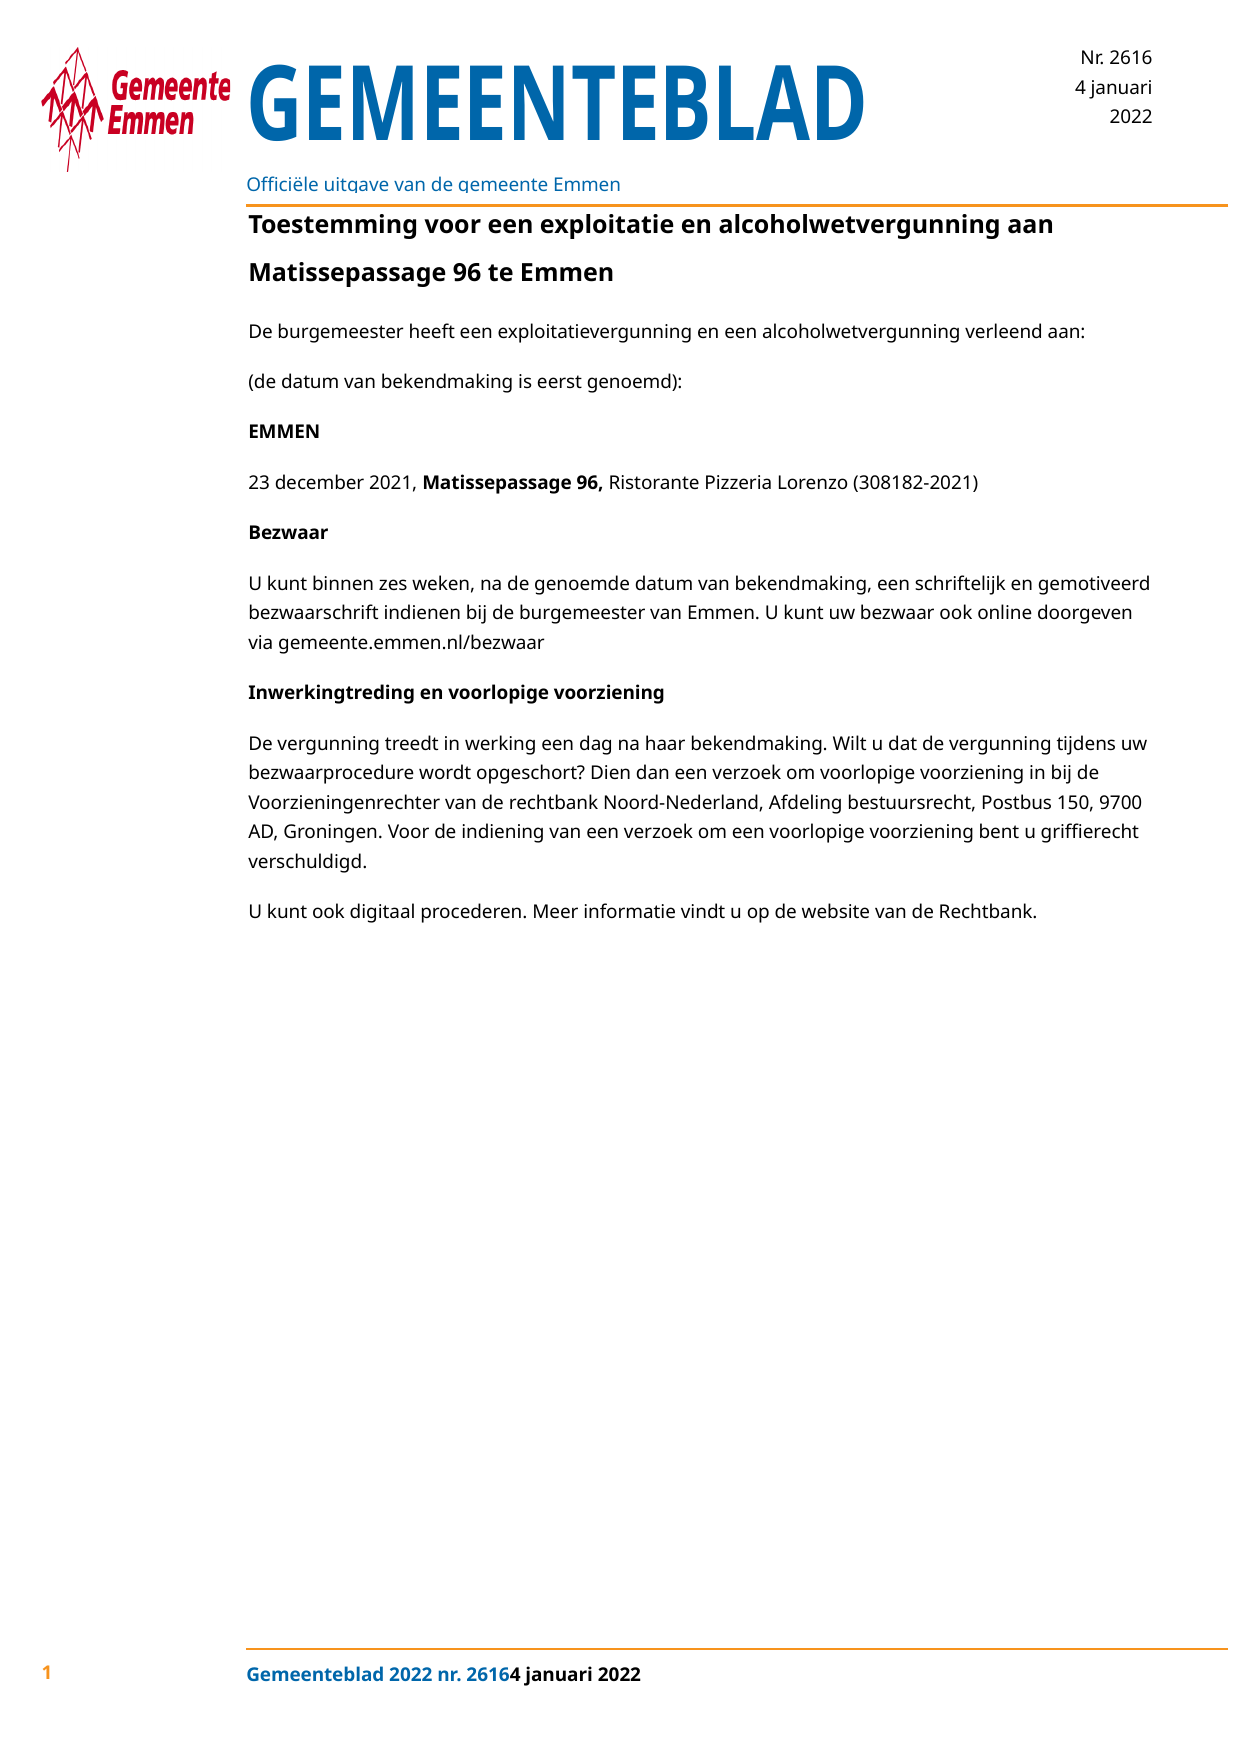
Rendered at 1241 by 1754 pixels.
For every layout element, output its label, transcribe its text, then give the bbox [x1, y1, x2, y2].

text (de datum van bekendmaking is eerst genoemd): [248, 368, 1152, 394]
text U kunt binnen zes weken, na de genoemde datum van bekendmaking, een schriftelijk en gemotiveerd bezwaarschrift indienen bij de burgemeester van Emmen. U kunt uw bezwaar ook online doorgeven via gemeente.emmen.nl/bezwaar [248, 570, 1152, 655]
text Inwerkingtreding en voorlopige voorziening [248, 679, 1152, 705]
text Bezwaar [248, 519, 1152, 545]
text De burgemeester heeft een exploitatievergunning en een alcoholwetvergunning verleend aan: [248, 318, 1152, 344]
picture [41, 47, 231, 172]
text EMMEN [248, 419, 1152, 444]
text De vergunning treedt in werking een dag na haar bekendmaking. Wilt u dat de vergunning tijdens uw bezwaarprocedure wordt opgeschort? Dien dan een verzoek om voorlopige voorziening in bij de Voorzieningenrechter van de rechtbank Noord-Nederland, Afdeling bestuursrecht, Postbus 150, 9700 AD, Groningen. Voor de indiening van een verzoek om een voorlopige voorziening bent u griffierecht verschuldigd. [248, 730, 1152, 874]
text Toestemming voor een exploitatie en alcoholwetvergunning aan Matissepassage 96 te Emmen [248, 207, 1152, 288]
text U kunt ook digitaal procederen. Meer informatie vindt u op de website van de Rechtbank. [248, 899, 1152, 924]
text 23 december 2021, Matissepassage 96, Ristorante Pizzeria Lorenzo (308182-2021) [248, 469, 1152, 495]
